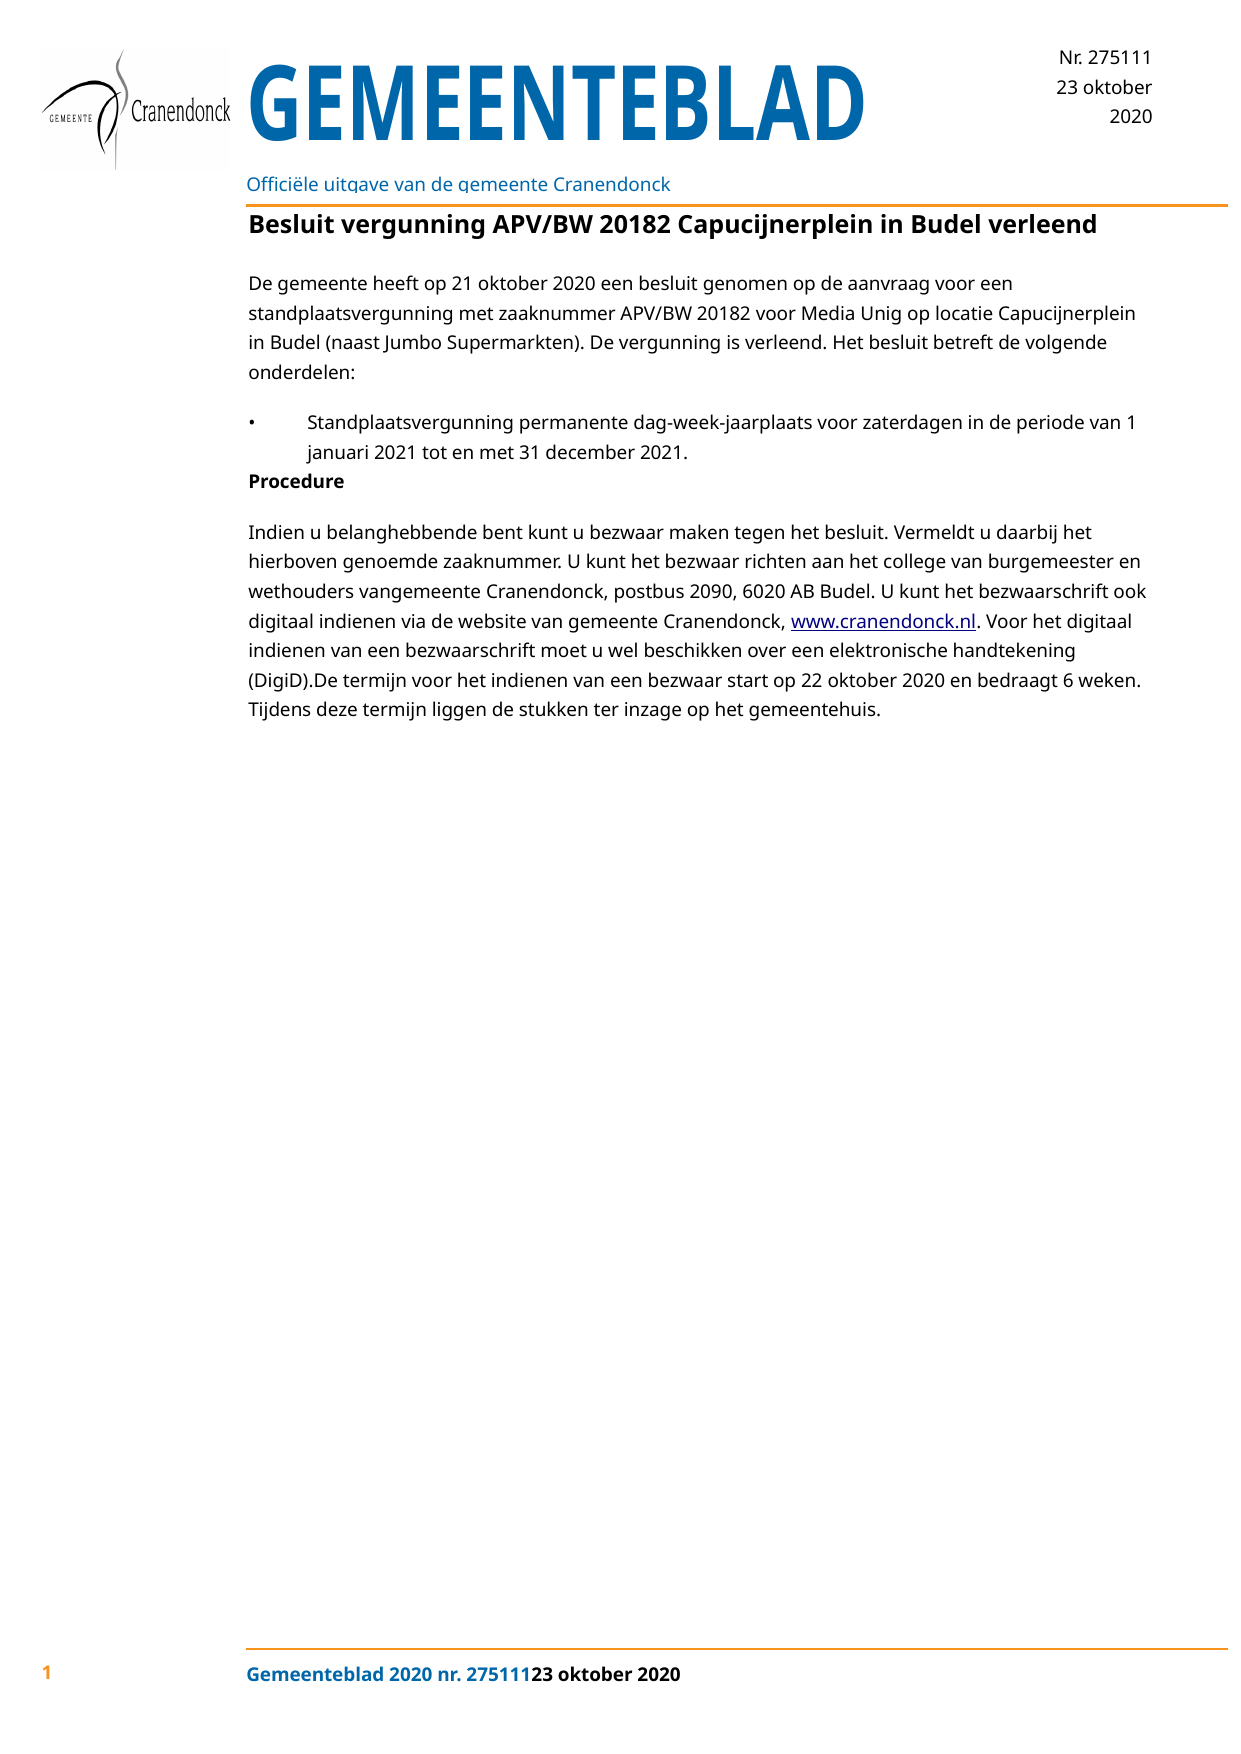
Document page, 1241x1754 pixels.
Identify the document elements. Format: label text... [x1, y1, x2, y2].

list Standplaatsvergunning permanente dag-week-jaarplaats voor zaterdagen in de periode van 1 januari 2021 tot en met 31 december 2021. [248, 409, 1152, 465]
text Procedure [248, 469, 1152, 494]
text Indien u belanghebbende bent kunt u bezwaar maken tegen het besluit. Vermeldt u daarbij het hierboven genoemde zaaknummer. U kunt het bezwaar richten aan het college van burgemeester en wethouders vangemeente Cranendonck, postbus 2090, 6020 AB Budel. U kunt het bezwaarschrift ook digitaal indienen via de website van gemeente Cranendonck, www.cranendonck.nl. Voor het digitaal indienen van een bezwaarschrift moet u wel beschikken over een elektronische handtekening (DigiD).De termijn voor het indienen van een bezwaar start op 22 oktober 2020 en bedraagt 6 weken. Tijdens deze termijn liggen de stukken ter inzage op het gemeentehuis. [248, 519, 1152, 722]
text Besluit vergunning APV/BW 20182 Capucijnerplein in Budel verleend [248, 207, 1152, 241]
picture [41, 47, 231, 172]
text De gemeente heeft op 21 oktober 2020 een besluit genomen op de aanvraag voor een standplaatsvergunning met zaaknummer APV/BW 20182 voor Media Unig op locatie Capucijnerplein in Budel (naast Jumbo Supermarkten). De vergunning is verleend. Het besluit betreft de volgende onderdelen: [248, 270, 1152, 385]
